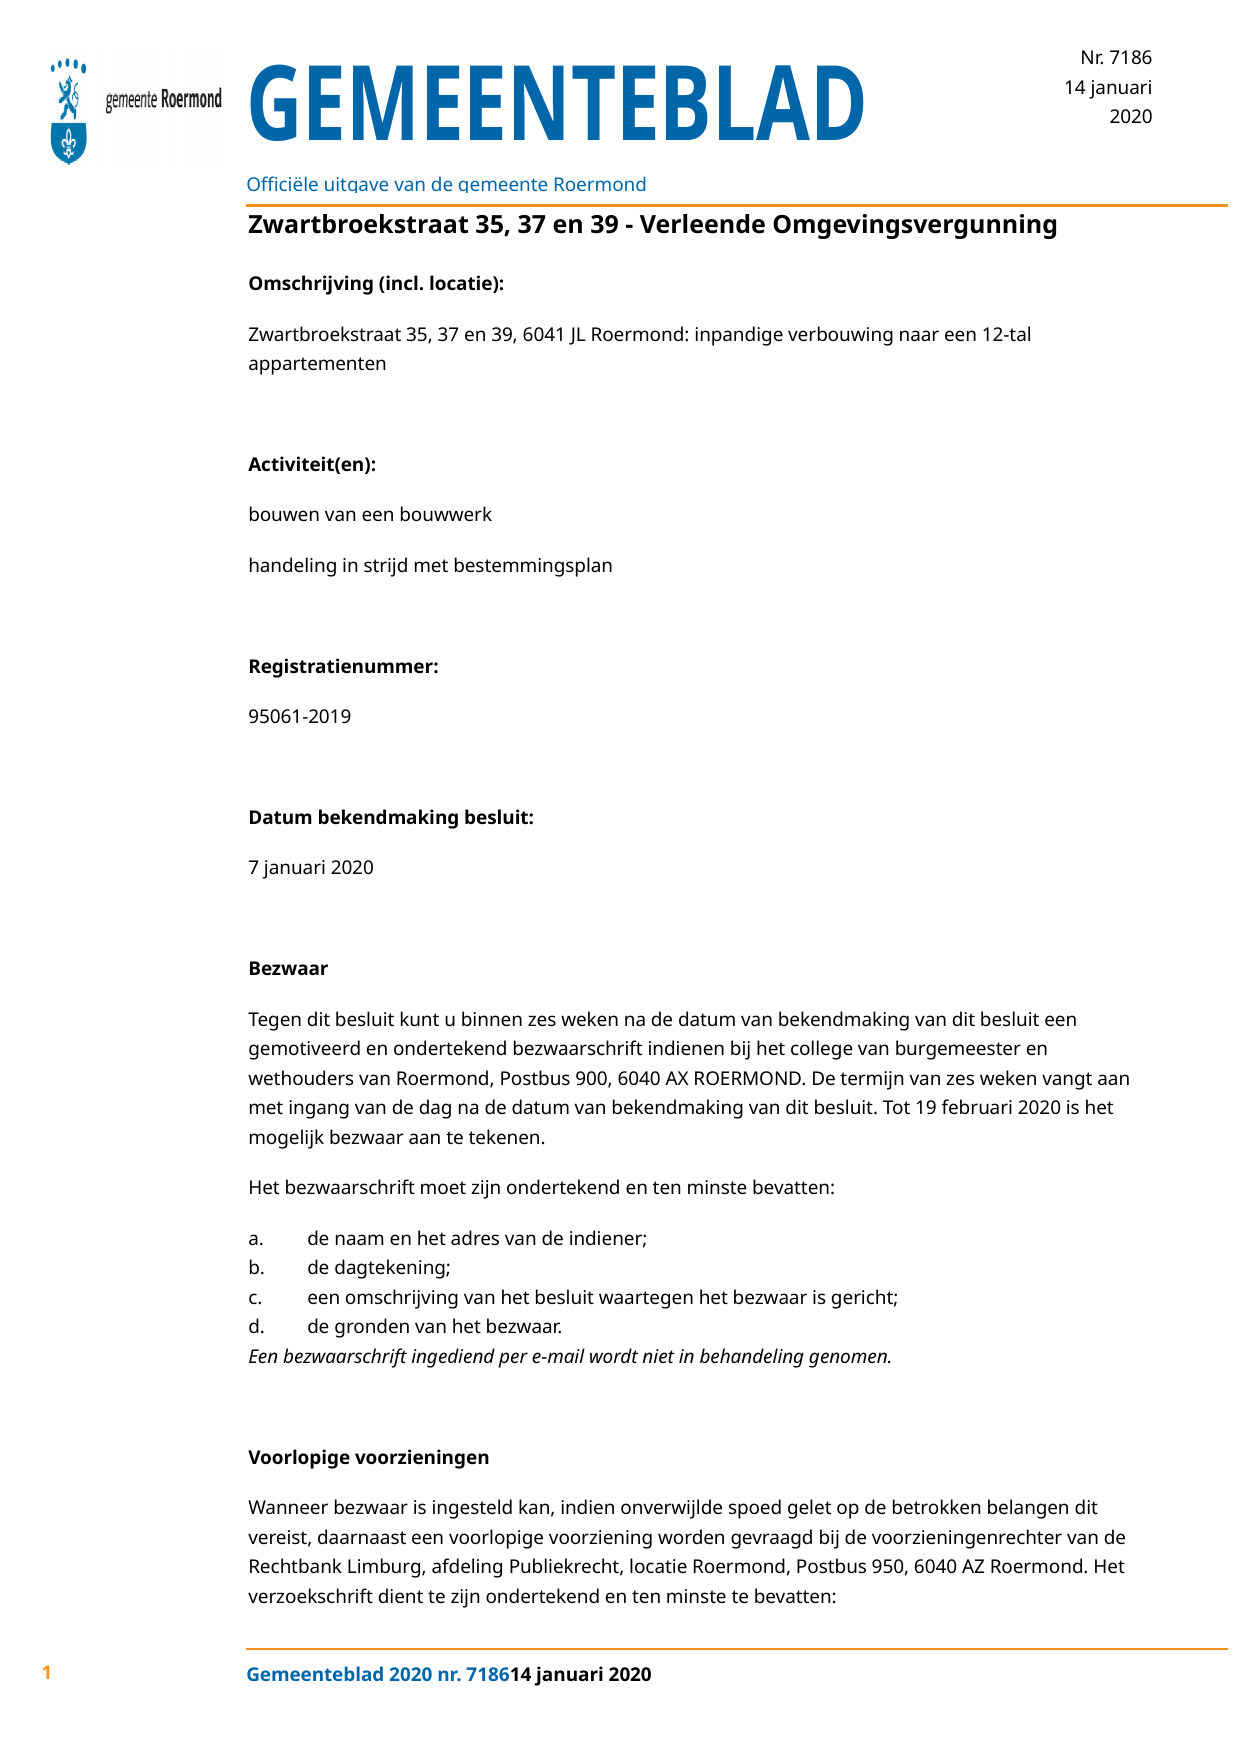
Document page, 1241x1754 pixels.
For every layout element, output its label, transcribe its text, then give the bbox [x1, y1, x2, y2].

list de naam en het adres van de indiener; [248, 1225, 1152, 1251]
picture [41, 47, 231, 172]
text 95061-2019 [248, 703, 1152, 729]
text 7 januari 2020 [248, 854, 1152, 880]
text Voorlopige voorzieningen [248, 1444, 1152, 1470]
text Wanneer bezwaar is ingesteld kan, indien onverwijlde spoed gelet op de betrokken belangen dit vereist, daarnaast een voorlopige voorziening worden gevraagd bij de voorzieningenrechter van de Rechtbank Limburg, afdeling Publiekrecht, locatie Roermond, Postbus 950, 6040 AZ Roermond. Het verzoekschrift dient te zijn ondertekend en ten minste te bevatten: [248, 1494, 1152, 1609]
text Tegen dit besluit kunt u binnen zes weken na de datum van bekendmaking van dit besluit een gemotiveerd en ondertekend bezwaarschrift indienen bij het college van burgemeester en wethouders van Roermond, Postbus 900, 6040 AX ROERMOND. De termijn van zes weken vangt aan met ingang van de dag na de datum van bekendmaking van dit besluit. Tot 19 februari 2020 is het mogelijk bezwaar aan te tekenen. [248, 1006, 1152, 1150]
text Een bezwaarschrift ingediend per e-mail wordt niet in behandeling genomen. [248, 1343, 1152, 1369]
text Registratienummer: [248, 653, 1152, 678]
list een omschrijving van het besluit waartegen het bezwaar is gericht; [248, 1284, 1152, 1310]
text Bezwaar [248, 955, 1152, 981]
text Activiteit(en): [248, 451, 1152, 477]
text bouwen van een bouwwerk [248, 502, 1152, 527]
list de dagtekening; [248, 1254, 1152, 1280]
text Zwartbroekstraat 35, 37 en 39, 6041 JL Roermond: inpandige verbouwing naar een 12-tal appartementen [248, 321, 1152, 376]
list de gronden van het bezwaar. [248, 1314, 1152, 1339]
text Datum bekendmaking besluit: [248, 804, 1152, 830]
text Zwartbroekstraat 35, 37 en 39 - Verleende Omgevingsvergunning [248, 207, 1152, 241]
text handeling in strijd met bestemmingsplan [248, 552, 1152, 578]
text Het bezwaarschrift moet zijn ondertekend en ten minste bevatten: [248, 1174, 1152, 1200]
text Omschrijving (incl. locatie): [248, 270, 1152, 296]
